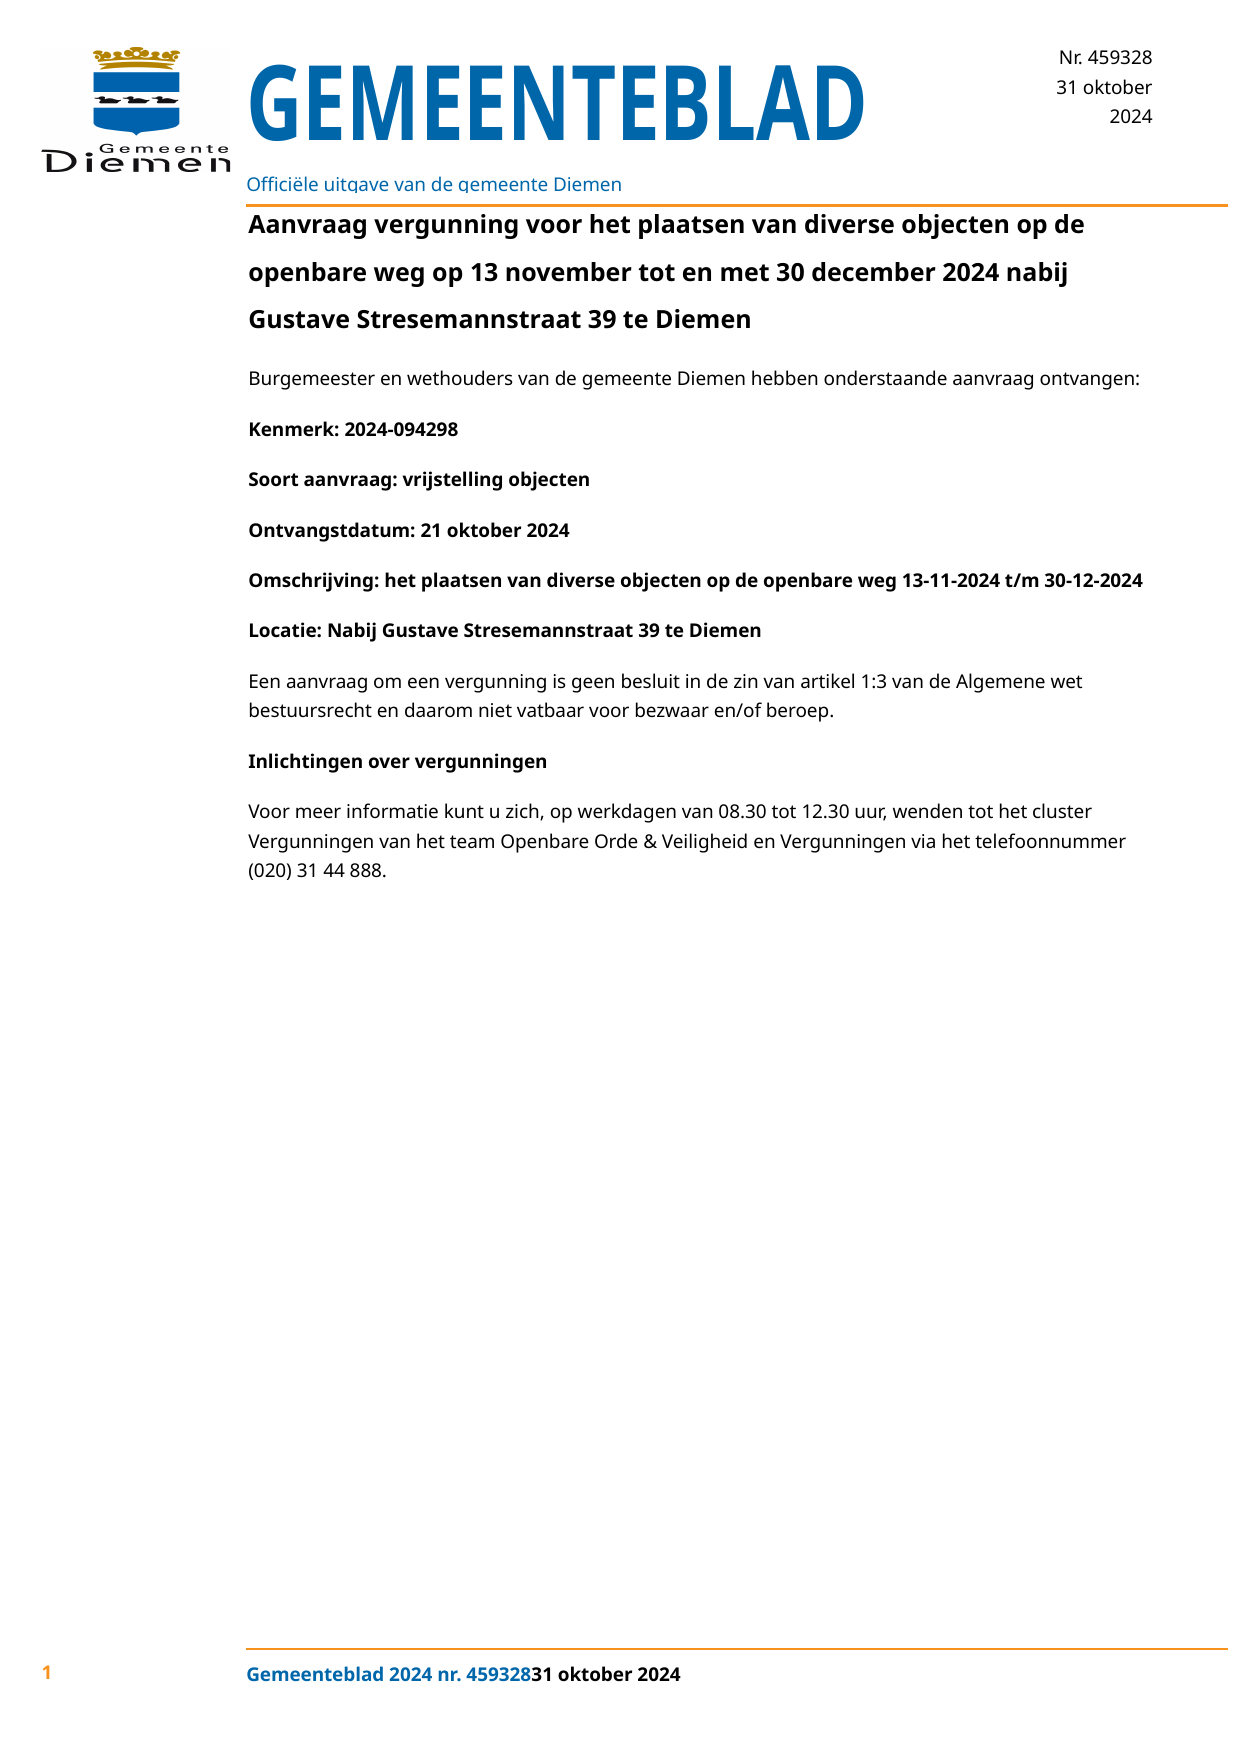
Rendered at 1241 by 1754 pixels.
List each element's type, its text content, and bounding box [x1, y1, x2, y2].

text Kenmerk: 2024-094298 [248, 416, 1152, 442]
text Aanvraag vergunning voor het plaatsen van diverse objecten op de openbare weg op 13 november tot en met 30 december 2024 nabij Gustave Stresemannstraat 39 te Diemen [248, 207, 1152, 336]
text Voor meer informatie kunt u zich, op werkdagen van 08.30 tot 12.30 uur, wenden tot het cluster Vergunningen van het team Openbare Orde & Veiligheid en Vergunningen via het telefoonnummer (020) 31 44 888. [248, 798, 1152, 883]
text Locatie: Nabij Gustave Stresemannstraat 39 te Diemen [248, 618, 1152, 643]
text Inlichtingen over vergunningen [248, 748, 1152, 774]
text Burgemeester en wethouders van de gemeente Diemen hebben onderstaande aanvraag ontvangen: [248, 366, 1152, 391]
picture [41, 47, 231, 172]
text Soort aanvraag: vrijstelling objecten [248, 466, 1152, 492]
text Ontvangstdatum: 21 oktober 2024 [248, 517, 1152, 542]
text Omschrijving: het plaatsen van diverse objecten op de openbare weg 13-11-2024 t/m 30-12-2024 [248, 567, 1152, 593]
text Een aanvraag om een vergunning is geen besluit in de zin van artikel 1:3 van de Algemene wet bestuursrecht en daarom niet vatbaar voor bezwaar en/of beroep. [248, 668, 1152, 723]
